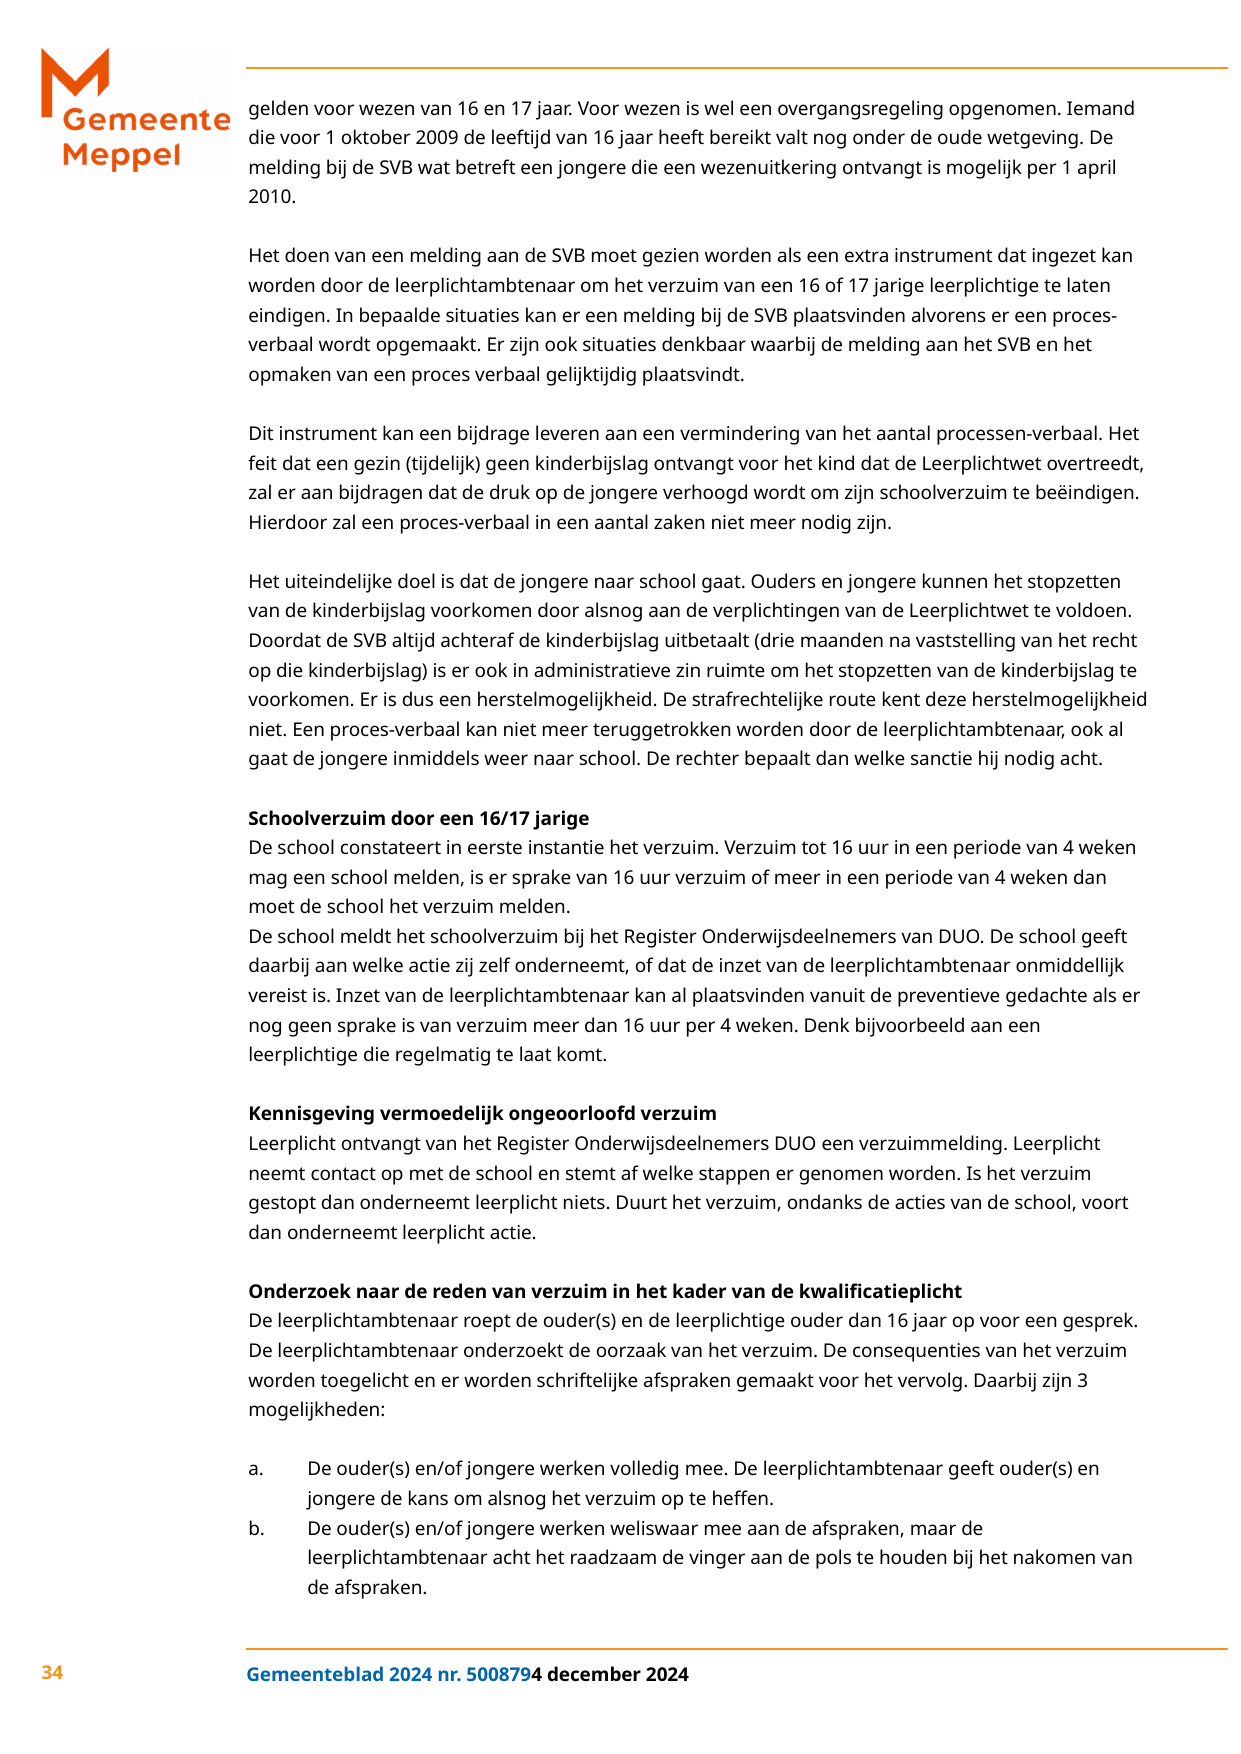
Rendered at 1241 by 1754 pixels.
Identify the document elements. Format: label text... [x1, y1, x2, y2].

list De ouder(s) en/of jongere werken volledig mee. De leerplichtambtenaar geeft ouder(s) en jongere de kans om alsnog het verzuim op te heffen. [248, 1456, 1152, 1511]
text Leerplicht ontvangt van het Register Onderwijsdeelnemers DUO een verzuimmelding. Leerplicht neemt contact op met de school en stemt af welke stappen er genomen worden. Is het verzuim gestopt dan onderneemt leerplicht niets. Duurt het verzuim, ondanks de acties van de school, voort dan onderneemt leerplicht actie. [248, 1130, 1152, 1245]
text Dit instrument kan een bijdrage leveren aan een vermindering van het aantal processen-verbaal. Het feit dat een gezin (tijdelijk) geen kinderbijslag ontvangt voor het kind dat de Leerplichtwet overtreedt, zal er aan bijdragen dat de druk op de jongere verhoogd wordt om zijn schoolverzuim te beëindigen. Hierdoor zal een proces-verbaal in een aantal zaken niet meer nodig zijn. [248, 420, 1152, 535]
text Schoolverzuim door een 16/17 jarige [248, 805, 1152, 831]
text gelden voor wezen van 16 en 17 jaar. Voor wezen is wel een overgangsregeling opgenomen. Iemand die voor 1 oktober 2009 de leeftijd van 16 jaar heeft bereikt valt nog onder de oude wetgeving. De melding bij de SVB wat betreft een jongere die een wezenuitkering ontvangt is mogelijk per 1 april 2010. [248, 95, 1152, 209]
list De ouder(s) en/of jongere werken weliswaar mee aan de afspraken, maar de leerplichtambtenaar acht het raadzaam de vinger aan de pols te houden bij het nakomen van de afspraken. [248, 1515, 1152, 1600]
text Onderzoek naar de reden van verzuim in het kader van de kwalificatieplicht [248, 1278, 1152, 1304]
text De school meldt het schoolverzuim bij het Register Onderwijsdeelnemers van DUO. De school geeft daarbij aan welke actie zij zelf onderneemt, of dat de inzet van de leerplichtambtenaar onmiddellijk vereist is. Inzet van de leerplichtambtenaar kan al plaatsvinden vanuit de preventieve gedachte als er nog geen sprake is van verzuim meer dan 16 uur per 4 weken. Denk bijvoorbeeld aan een leerplichtige die regelmatig te laat komt. [248, 923, 1152, 1067]
text Kennisgeving vermoedelijk ongeoorloofd verzuim [248, 1101, 1152, 1126]
picture [41, 47, 231, 172]
text De school constateert in eerste instantie het verzuim. Verzuim tot 16 uur in een periode van 4 weken mag een school melden, is er sprake van 16 uur verzuim of meer in een periode van 4 weken dan moet de school het verzuim melden. [248, 834, 1152, 919]
text Het uiteindelijke doel is dat de jongere naar school gaat. Ouders en jongere kunnen het stopzetten van de kinderbijslag voorkomen door alsnog aan de verplichtingen van de Leerplichtwet te voldoen. Doordat de SVB altijd achteraf de kinderbijslag uitbetaalt (drie maanden na vaststelling van het recht op die kinderbijslag) is er ook in administratieve zin ruimte om het stopzetten van de kinderbijslag te voorkomen. Er is dus een herstelmogelijkheid. De strafrechtelijke route kent deze herstelmogelijkheid niet. Een proces-verbaal kan niet meer teruggetrokken worden door de leerplichtambtenaar, ook al gaat de jongere inmiddels weer naar school. De rechter bepaalt dan welke sanctie hij nodig acht. [248, 568, 1152, 771]
text De leerplichtambtenaar roept de ouder(s) en de leerplichtige ouder dan 16 jaar op voor een gesprek. De leerplichtambtenaar onderzoekt de oorzaak van het verzuim. De consequenties van het verzuim worden toegelicht en er worden schriftelijke afspraken gemaakt voor het vervolg. Daarbij zijn 3 mogelijkheden: [248, 1308, 1152, 1422]
text Het doen van een melding aan de SVB moet gezien worden als een extra instrument dat ingezet kan worden door de leerplichtambtenaar om het verzuim van een 16 of 17 jarige leerplichtige te laten eindigen. In bepaalde situaties kan er een melding bij de SVB plaatsvinden alvorens er een proces-verbaal wordt opgemaakt. Er zijn ook situaties denkbaar waarbij de melding aan het SVB en het opmaken van een proces­ verbaal gelijktijdig plaatsvindt. [248, 243, 1152, 387]
